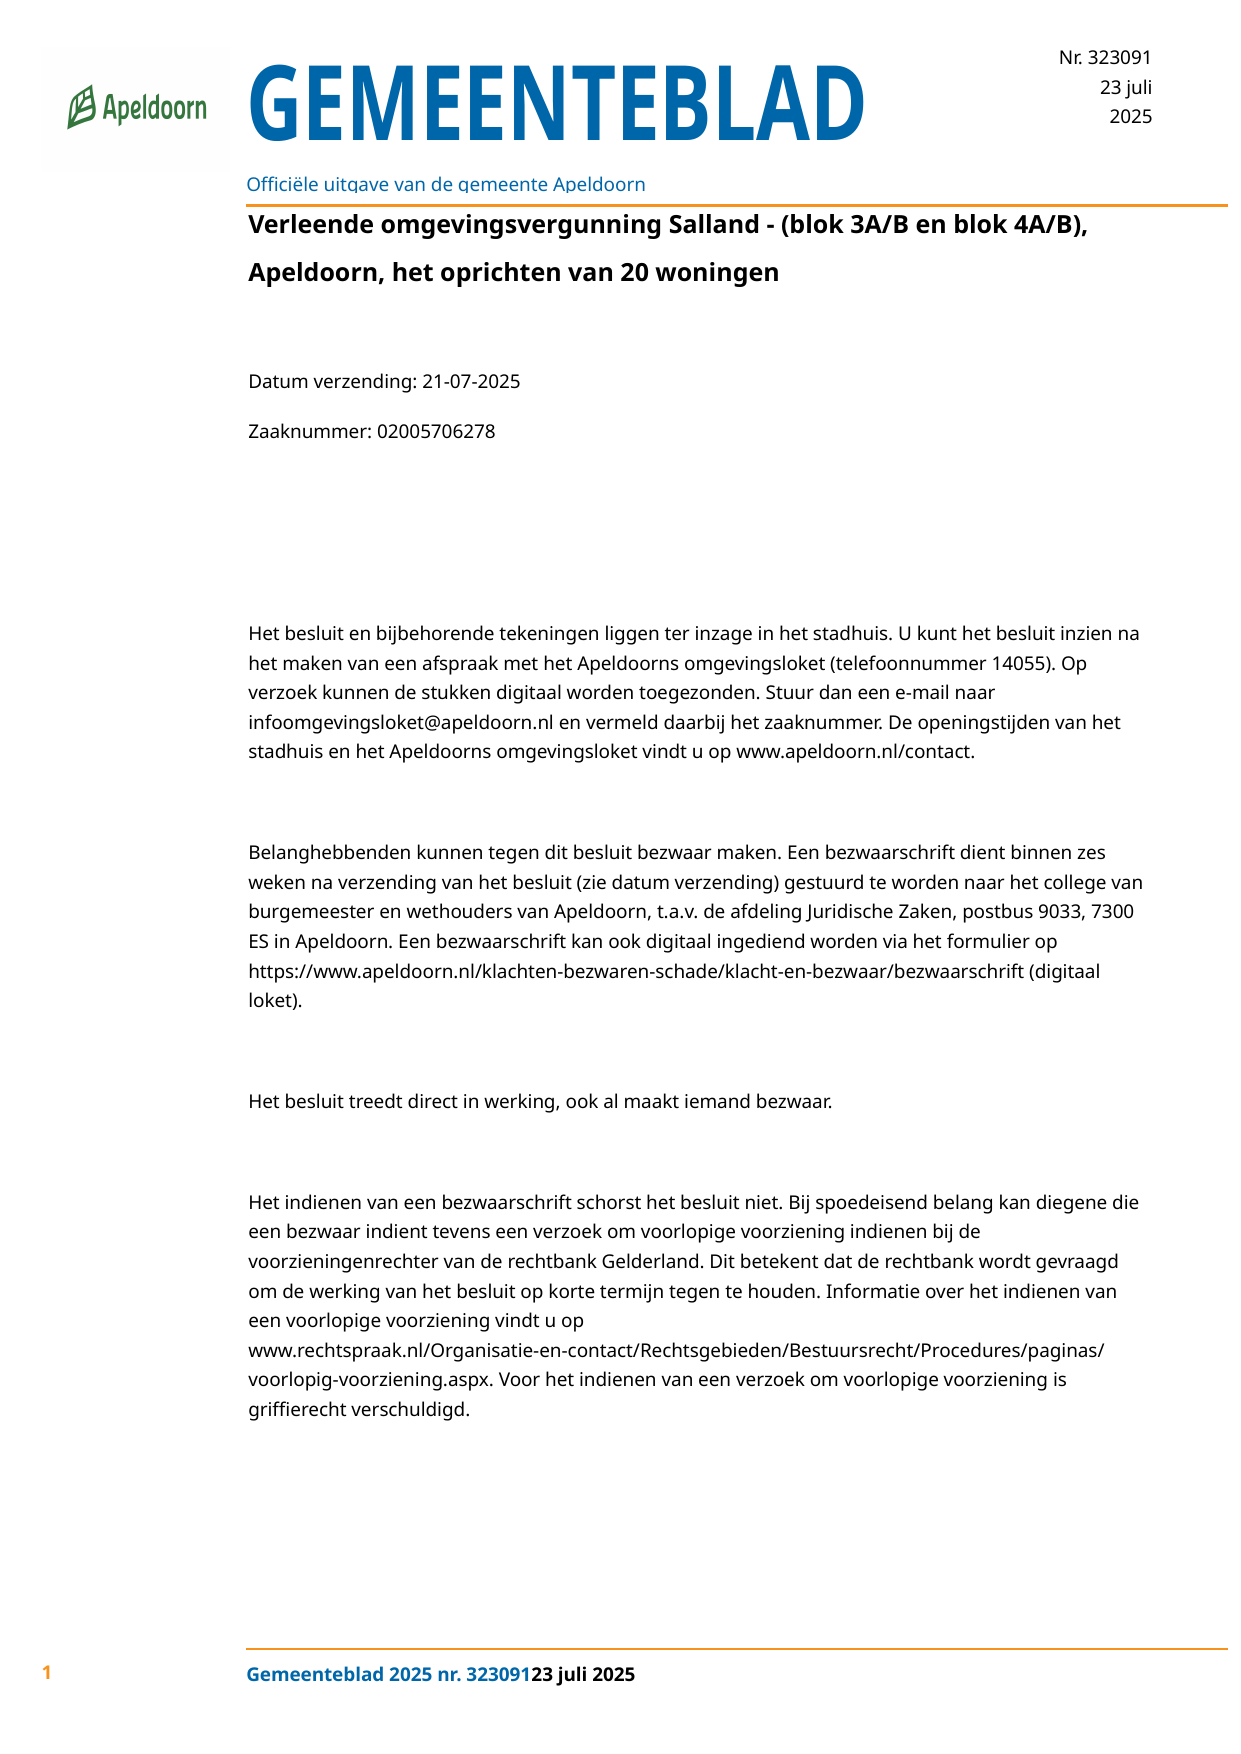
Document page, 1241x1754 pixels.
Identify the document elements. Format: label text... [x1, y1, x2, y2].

text Datum verzending: 21-07-2025 [248, 368, 1152, 394]
text Verleende omgevingsvergunning Salland - (blok 3A/B en blok 4A/B), Apeldoorn, het oprichten van 20 woningen [248, 207, 1152, 288]
text Het besluit treedt direct in werking, ook al maakt iemand bezwaar. [248, 1088, 1152, 1114]
text Het indienen van een bezwaarschrift schorst het besluit niet. Bij spoedeisend belang kan diegene die een bezwaar indient tevens een verzoek om voorlopige voorziening indienen bij de voorzieningenrechter van de rechtbank Gelderland. Dit betekent dat de rechtbank wordt gevraagd om de werking van het besluit op korte termijn tegen te houden. Informatie over het indienen van een voorlopige voorziening vindt u op www.rechtspraak.nl/Organisatie-en-contact/Rechtsgebieden/Bestuursrecht/Procedures/paginas/voorlopig-voorziening.aspx. Voor het indienen van een verzoek om voorlopige voorziening is griffierecht verschuldigd. [248, 1189, 1152, 1422]
text Belanghebbenden kunnen tegen dit besluit bezwaar maken. Een bezwaarschrift dient binnen zes weken na verzending van het besluit (zie datum verzending) gestuurd te worden naar het college van burgemeester en wethouders van Apeldoorn, t.a.v. de afdeling Juridische Zaken, postbus 9033, 7300 ES in Apeldoorn. Een bezwaarschrift kan ook digitaal ingediend worden via het formulier op https://www.apeldoorn.nl/klachten-bezwaren-schade/klacht-en-bezwaar/bezwaarschrift (digitaal loket). [248, 839, 1152, 1013]
picture [41, 47, 231, 172]
text Het besluit en bijbehorende tekeningen liggen ter inzage in het stadhuis. U kunt het besluit inzien na het maken van een afspraak met het Apeldoorns omgevingsloket (telefoonnummer 14055). Op verzoek kunnen de stukken digitaal worden toegezonden. Stuur dan een e-mail naar infoomgevingsloket@apeldoorn.nl en vermeld daarbij het zaaknummer. De openingstijden van het stadhuis en het Apeldoorns omgevingsloket vindt u op www.apeldoorn.nl/contact. [248, 620, 1152, 764]
text Zaaknummer: 02005706278 [248, 419, 1152, 444]
